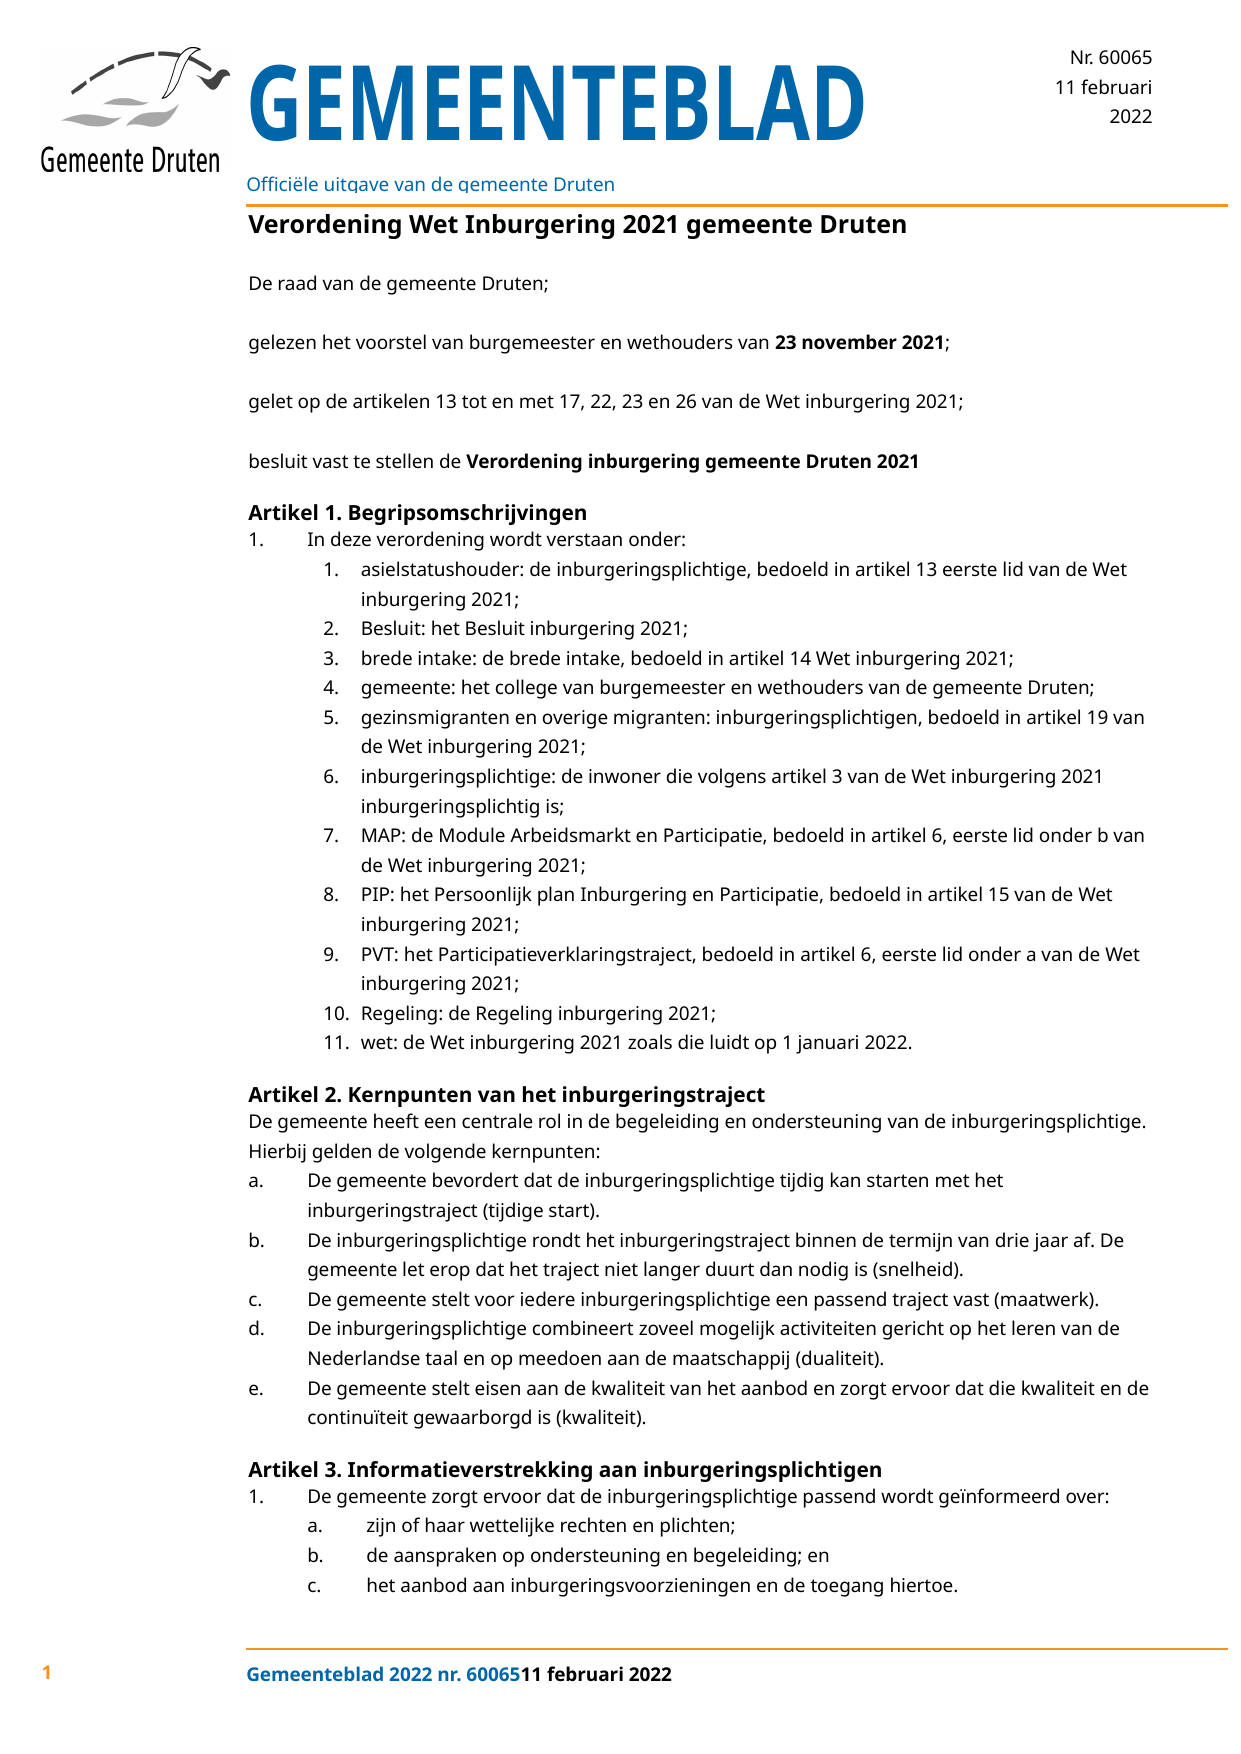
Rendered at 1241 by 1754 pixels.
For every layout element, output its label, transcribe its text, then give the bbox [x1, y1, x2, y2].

text Artikel 2. Kernpunten van het inburgeringstraject [248, 1080, 1152, 1108]
list De gemeente zorgt ervoor dat de inburgeringsplichtige passend wordt geïnformeerd over: [248, 1483, 1152, 1509]
text Verordening Wet Inburgering 2021 gemeente Druten [248, 207, 1152, 241]
text gelezen het voorstel van burgemeester en wethouders van 23 november 2021; [248, 329, 1152, 355]
text gelet op de artikelen 13 tot en met 17, 22, 23 en 26 van de Wet inburgering 2021; [248, 389, 1152, 414]
list MAP: de Module Arbeidsmarkt en Participatie, bedoeld in artikel 6, eerste lid onder b van de Wet inburgering 2021; [323, 822, 1152, 878]
list PVT: het Participatieverklaringstraject, bedoeld in artikel 6, eerste lid onder a van de Wet inburgering 2021; [323, 941, 1152, 996]
list gezinsmigranten en overige migranten: inburgeringsplichtigen, bedoeld in artikel 19 van de Wet inburgering 2021; [323, 704, 1152, 759]
text De gemeente heeft een centrale rol in de begeleiding en ondersteuning van de inburgeringsplichtige. Hierbij gelden de volgende kernpunten: [248, 1108, 1152, 1164]
list de aanspraken op ondersteuning en begeleiding; en [307, 1542, 1152, 1568]
list In deze verordening wordt verstaan onder: [248, 527, 1152, 552]
list De gemeente stelt voor iedere inburgeringsplichtige een passend traject vast (maatwerk). [248, 1286, 1152, 1312]
list het aanbod aan inburgeringsvoorzieningen en de toegang hiertoe. [307, 1572, 1152, 1598]
list inburgeringsplichtige: de inwoner die volgens artikel 3 van de Wet inburgering 2021 inburgeringsplichtig is; [323, 763, 1152, 819]
list De inburgeringsplichtige rondt het inburgeringstraject binnen de termijn van drie jaar af. De gemeente let erop dat het traject niet langer duurt dan nodig is (snelheid). [248, 1227, 1152, 1282]
text Artikel 3. Informatieverstrekking aan inburgeringsplichtigen [248, 1455, 1152, 1483]
list Regeling: de Regeling inburgering 2021; [323, 1000, 1152, 1026]
text besluit vast te stellen de Verordening inburgering gemeente Druten 2021 [248, 448, 1152, 473]
text Artikel 1. Begripsomschrijvingen [248, 498, 1152, 527]
list zijn of haar wettelijke rechten en plichten; [307, 1513, 1152, 1538]
list wet: de Wet inburgering 2021 zoals die luidt op 1 januari 2022. [323, 1029, 1152, 1055]
picture [41, 47, 231, 172]
list De gemeente stelt eisen aan de kwaliteit van het aanbod en zorgt ervoor dat die kwaliteit en de continuïteit gewaarborgd is (kwaliteit). [248, 1375, 1152, 1430]
list asielstatushouder: de inburgeringsplichtige, bedoeld in artikel 13 eerste lid van de Wet inburgering 2021; [323, 556, 1152, 612]
list gemeente: het college van burgemeester en wethouders van de gemeente Druten; [323, 674, 1152, 700]
text De raad van de gemeente Druten; [248, 270, 1152, 296]
list brede intake: de brede intake, bedoeld in artikel 14 Wet inburgering 2021; [323, 645, 1152, 671]
list De inburgeringsplichtige combineert zoveel mogelijk activiteiten gericht op het leren van de Nederlandse taal en op meedoen aan de maatschappij (dualiteit). [248, 1316, 1152, 1371]
list De gemeente bevordert dat de inburgeringsplichtige tijdig kan starten met het inburgeringstraject (tijdige start). [248, 1168, 1152, 1223]
list PIP: het Persoonlijk plan Inburgering en Participatie, bedoeld in artikel 15 van de Wet inburgering 2021; [323, 882, 1152, 937]
list Besluit: het Besluit inburgering 2021; [323, 615, 1152, 641]
